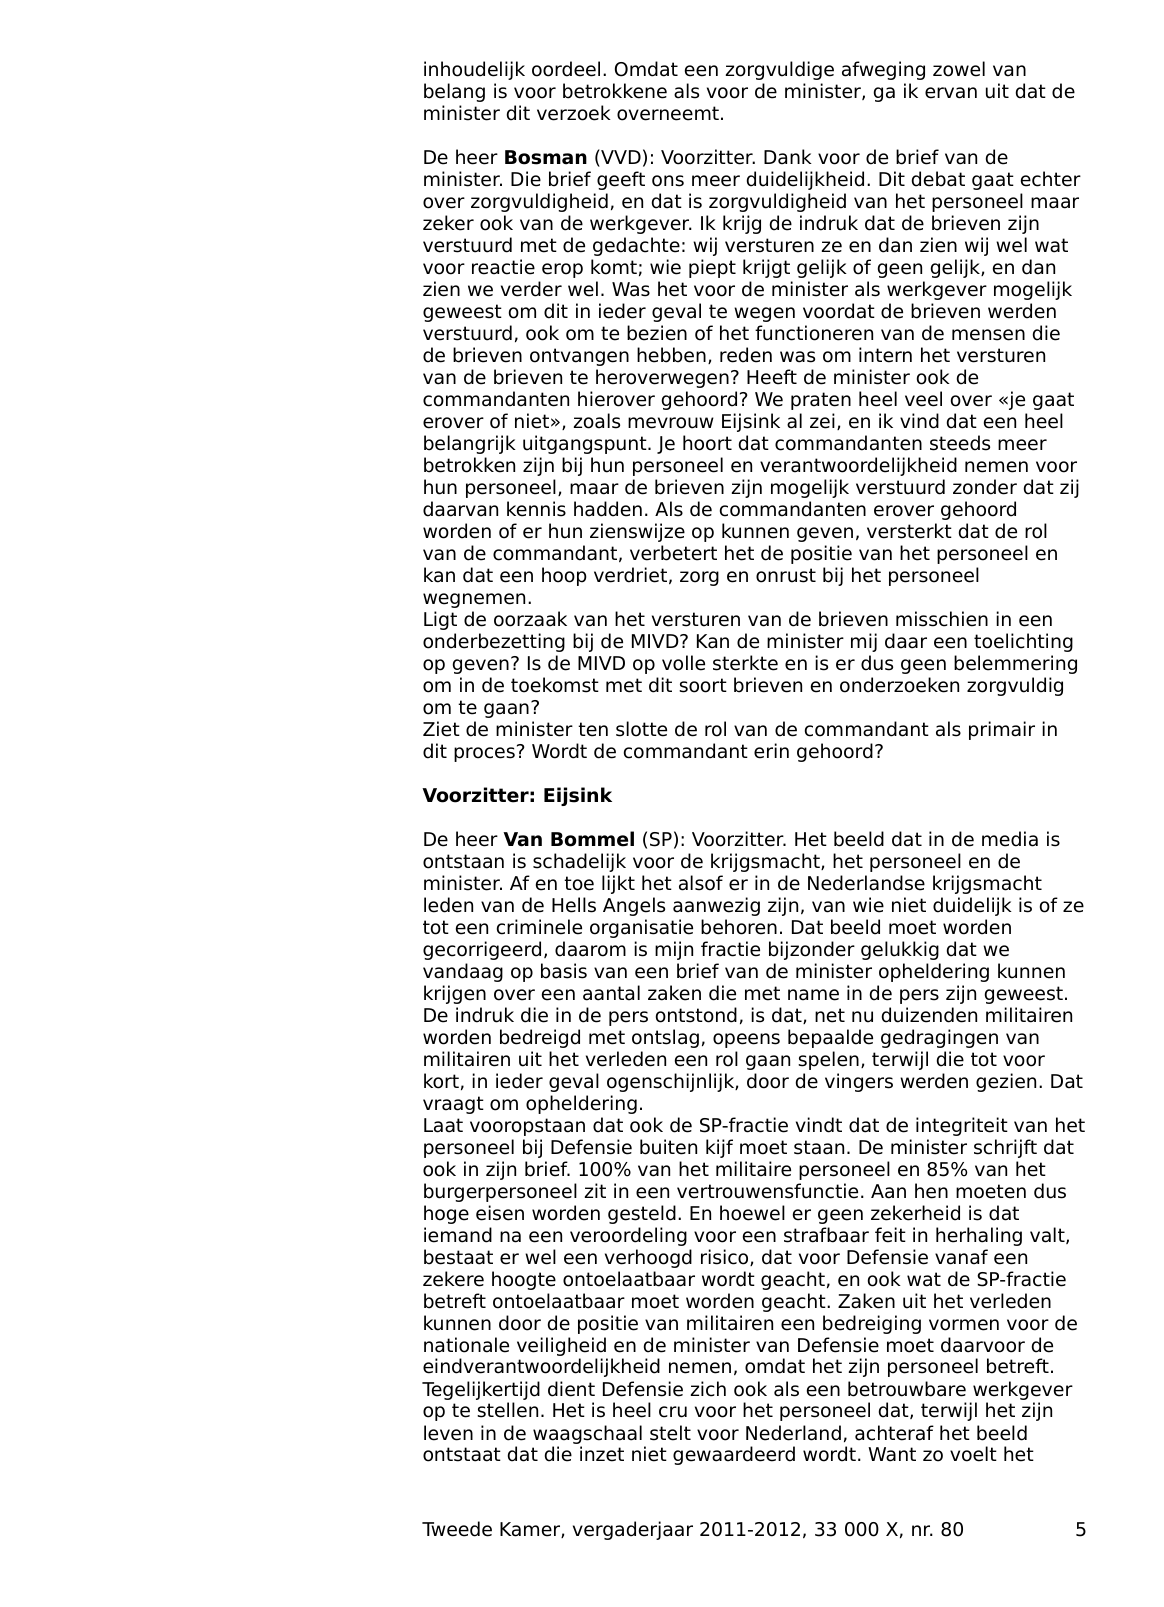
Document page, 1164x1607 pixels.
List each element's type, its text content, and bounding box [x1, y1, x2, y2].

text inhoudelijk oordeel. Omdat een zorgvuldige afweging zowel van belang is voor betrokkene als voor de minister, ga ik ervan uit dat de minister dit verzoek overneemt. [422, 59, 1087, 125]
subtitle Voorzitter: Eijsink [422, 785, 1087, 807]
text Ziet de minister ten slotte de rol van de commandant als primair in dit proces? Wordt de commandant erin gehoord? [422, 719, 1087, 763]
text Ligt de oorzaak van het versturen van de brieven misschien in een onderbezetting bij de MIVD? Kan de minister mij daar een toelichting op geven? Is de MIVD op volle sterkte en is er dus geen belemmering om in de toekomst met dit soort brieven en onderzoeken zorgvuldig om te gaan? [422, 609, 1087, 719]
text De heer Bosman (VVD): Voorzitter. Dank voor de brief van de minister. Die brief geeft ons meer duidelijkheid. Dit debat gaat echter over zorgvuldigheid, en dat is zorgvuldigheid van het personeel maar zeker ook van de werkgever. Ik krijg de indruk dat de brieven zijn verstuurd met de gedachte: wij versturen ze en dan zien wij wel wat voor reactie erop komt; wie piept krijgt gelijk of geen gelijk, en dan zien we verder wel. Was het voor de minister als werkgever mogelijk geweest om dit in ieder geval te wegen voordat de brieven werden verstuurd, ook om te bezien of het functioneren van de mensen die de brieven ontvangen hebben, reden was om intern het versturen van de brieven te heroverwegen? Heeft de minister ook de commandanten hierover gehoord? We praten heel veel over «je gaat erover of niet», zoals mevrouw Eijsink al zei, en ik vind dat een heel belangrijk uitgangspunt. Je hoort dat commandanten steeds meer betrokken zijn bij hun personeel en verantwoordelijkheid nemen voor hun personeel, maar de brieven zijn mogelijk verstuurd zonder dat zij daarvan kennis hadden. Als de commandanten erover gehoord worden of er hun zienswijze op kunnen geven, versterkt dat de rol van de commandant, verbetert het de positie van het personeel en kan dat een hoop verdriet, zorg en onrust bij het personeel wegnemen. [422, 147, 1087, 609]
text Laat vooropstaan dat ook de SP-fractie vindt dat de integriteit van het personeel bij Defensie buiten kijf moet staan. De minister schrijft dat ook in zijn brief. 100% van het militaire personeel en 85% van het burgerpersoneel zit in een vertrouwensfunctie. Aan hen moeten dus hoge eisen worden gesteld. En hoewel er geen zekerheid is dat iemand na een veroordeling voor een strafbaar feit in herhaling valt, bestaat er wel een verhoogd risico, dat voor Defensie vanaf een zekere hoogte ontoelaatbaar wordt geacht, en ook wat de SP-fractie betreft ontoelaatbaar moet worden geacht. Zaken uit het verleden kunnen door de positie van militairen een bedreiging vormen voor de nationale veiligheid en de minister van Defensie moet daarvoor de eindverantwoordelijkheid nemen, omdat het zijn personeel betreft. [422, 1115, 1087, 1378]
text Tegelijkertijd dient Defensie zich ook als een betrouwbare werkgever op te stellen. Het is heel cru voor het personeel dat, terwijl het zijn leven in de waagschaal stelt voor Nederland, achteraf het beeld ontstaat dat die inzet niet gewaardeerd wordt. Want zo voelt het [422, 1378, 1087, 1466]
text De heer Van Bommel (SP): Voorzitter. Het beeld dat in de media is ontstaan is schadelijk voor de krijgsmacht, het personeel en de minister. Af en toe lijkt het alsof er in de Nederlandse krijgsmacht leden van de Hells Angels aanwezig zijn, van wie niet duidelijk is of ze tot een criminele organisatie behoren. Dat beeld moet worden gecorrigeerd, daarom is mijn fractie bijzonder gelukkig dat we vandaag op basis van een brief van de minister opheldering kunnen krijgen over een aantal zaken die met name in de pers zijn geweest. De indruk die in de pers ontstond, is dat, net nu duizenden militairen worden bedreigd met ontslag, opeens bepaalde gedragingen van militairen uit het verleden een rol gaan spelen, terwijl die tot voor kort, in ieder geval ogenschijnlijk, door de vingers werden gezien. Dat vraagt om opheldering. [422, 829, 1087, 1115]
